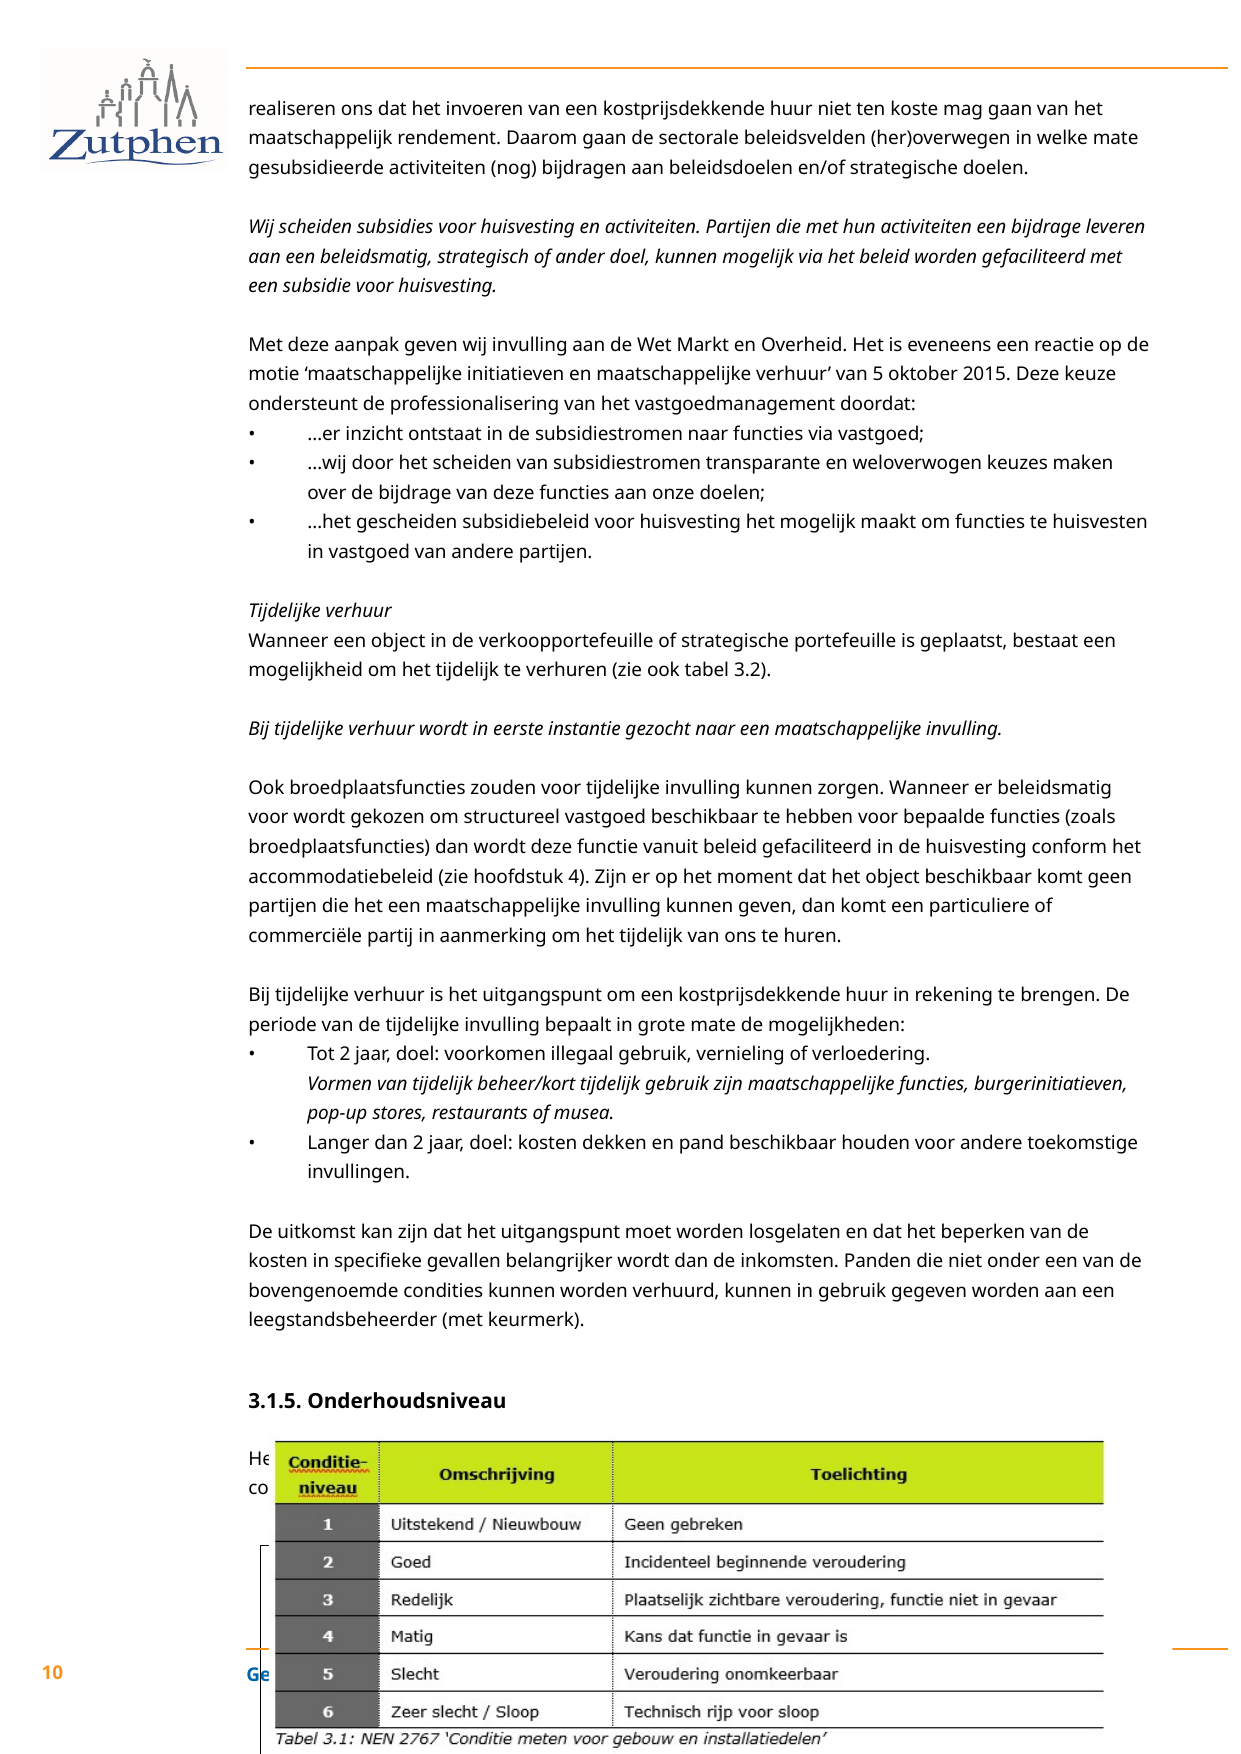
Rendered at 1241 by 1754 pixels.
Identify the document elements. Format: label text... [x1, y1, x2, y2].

list …er inzicht ontstaat in de subsidiestromen naar functies via vastgoed; [248, 420, 1152, 445]
list Tot 2 jaar, doel: voorkomen illegaal gebruik, vernieling of verloedering. [248, 1040, 1152, 1066]
text Met deze aanpak geven wij invulling aan de Wet Markt en Overheid. Het is eveneens een reactie op de motie ‘maatschappelijke initiatieven en maatschappelijke verhuur’ van 5 oktober 2015. Deze keuze ondersteunt de professionalisering van het vastgoedmanagement doordat: [248, 331, 1152, 416]
picture [41, 47, 231, 172]
text realiseren ons dat het invoeren van een kostprijsdekkende huur niet ten koste mag gaan van het maatschappelijk rendement. Daarom gaan de sectorale beleidsvelden (her)overwegen in welke mate gesubsidieerde activiteiten (nog) bijdragen aan beleidsdoelen en/of strategische doelen. [248, 95, 1152, 180]
text Tijdelijke verhuur [248, 597, 1152, 623]
text De uitkomst kan zijn dat het uitgangspunt moet worden losgelaten en dat het beperken van de kosten in specifieke gevallen belangrijker wordt dan de inkomsten. Panden die niet onder een van de bovengenoemde condities kunnen worden verhuurd, kunnen in gebruik gegeven worden aan een leegstandsbeheerder (met keurmerk). [248, 1218, 1152, 1332]
table_header Wij scheiden subsidies voor huisvesting en activiteiten. Partijen die met hun activiteiten een bijdrage leveren aan een beleidsmatig, strategisch of ander doel, kunnen mogelijk via het beleid worden gefaciliteerd met een subsidie voor huisvesting. [248, 213, 1152, 298]
text 3.1.5. Onderhoudsniveau [248, 1387, 1152, 1415]
text Ook broedplaatsfuncties zouden voor tijdelijke invulling kunnen zorgen. Wanneer er beleidsmatig voor wordt gekozen om structureel vastgoed beschikbaar te hebben voor bepaalde functies (zoals broedplaatsfuncties) dan wordt deze functie vanuit beleid gefaciliteerd in de huisvesting conform het accommodatiebeleid (zie hoofdstuk 4). Zijn er op het moment dat het object beschikbaar komt geen partijen die het een maatschappelijke invulling kunnen geven, dan komt een particuliere of commerciële partij in aanmerking om het tijdelijk van ons te huren. [248, 774, 1152, 948]
list …het gescheiden subsidiebeleid voor huisvesting het mogelijk maakt om functies te huisvesten in vastgoed van andere partijen. [248, 508, 1152, 564]
text Bij tijdelijke verhuur is het uitgangspunt om een kostprijsdekkende huur in rekening te brengen. De periode van de tijdelijke invulling bepaalt in grote mate de mogelijkheden: [248, 981, 1152, 1037]
list Vormen van tijdelijk beheer/kort tijdelijk gebruik zijn maatschappelijke functies, burgerinitiatieven, pop-up stores, restaurants of musea. [248, 1070, 1152, 1125]
list Langer dan 2 jaar, doel: kosten dekken en pand beschikbaar houden voor andere toekomstige invullingen. [248, 1129, 1152, 1184]
table_header Bij tijdelijke verhuur wordt in eerste instantie gezocht naar een maatschappelijke invulling. [248, 716, 1152, 741]
text Wanneer een object in de verkoopportefeuille of strategische portefeuille is geplaatst, bestaat een mogelijkheid om het tijdelijk te verhuren (zie ook tabel 3.2). [248, 627, 1152, 682]
list …wij door het scheiden van subsidiestromen transparante en weloverwogen keuzes maken over de bijdrage van deze functies aan onze doelen; [248, 449, 1152, 504]
picture [268, 1435, 1173, 1754]
